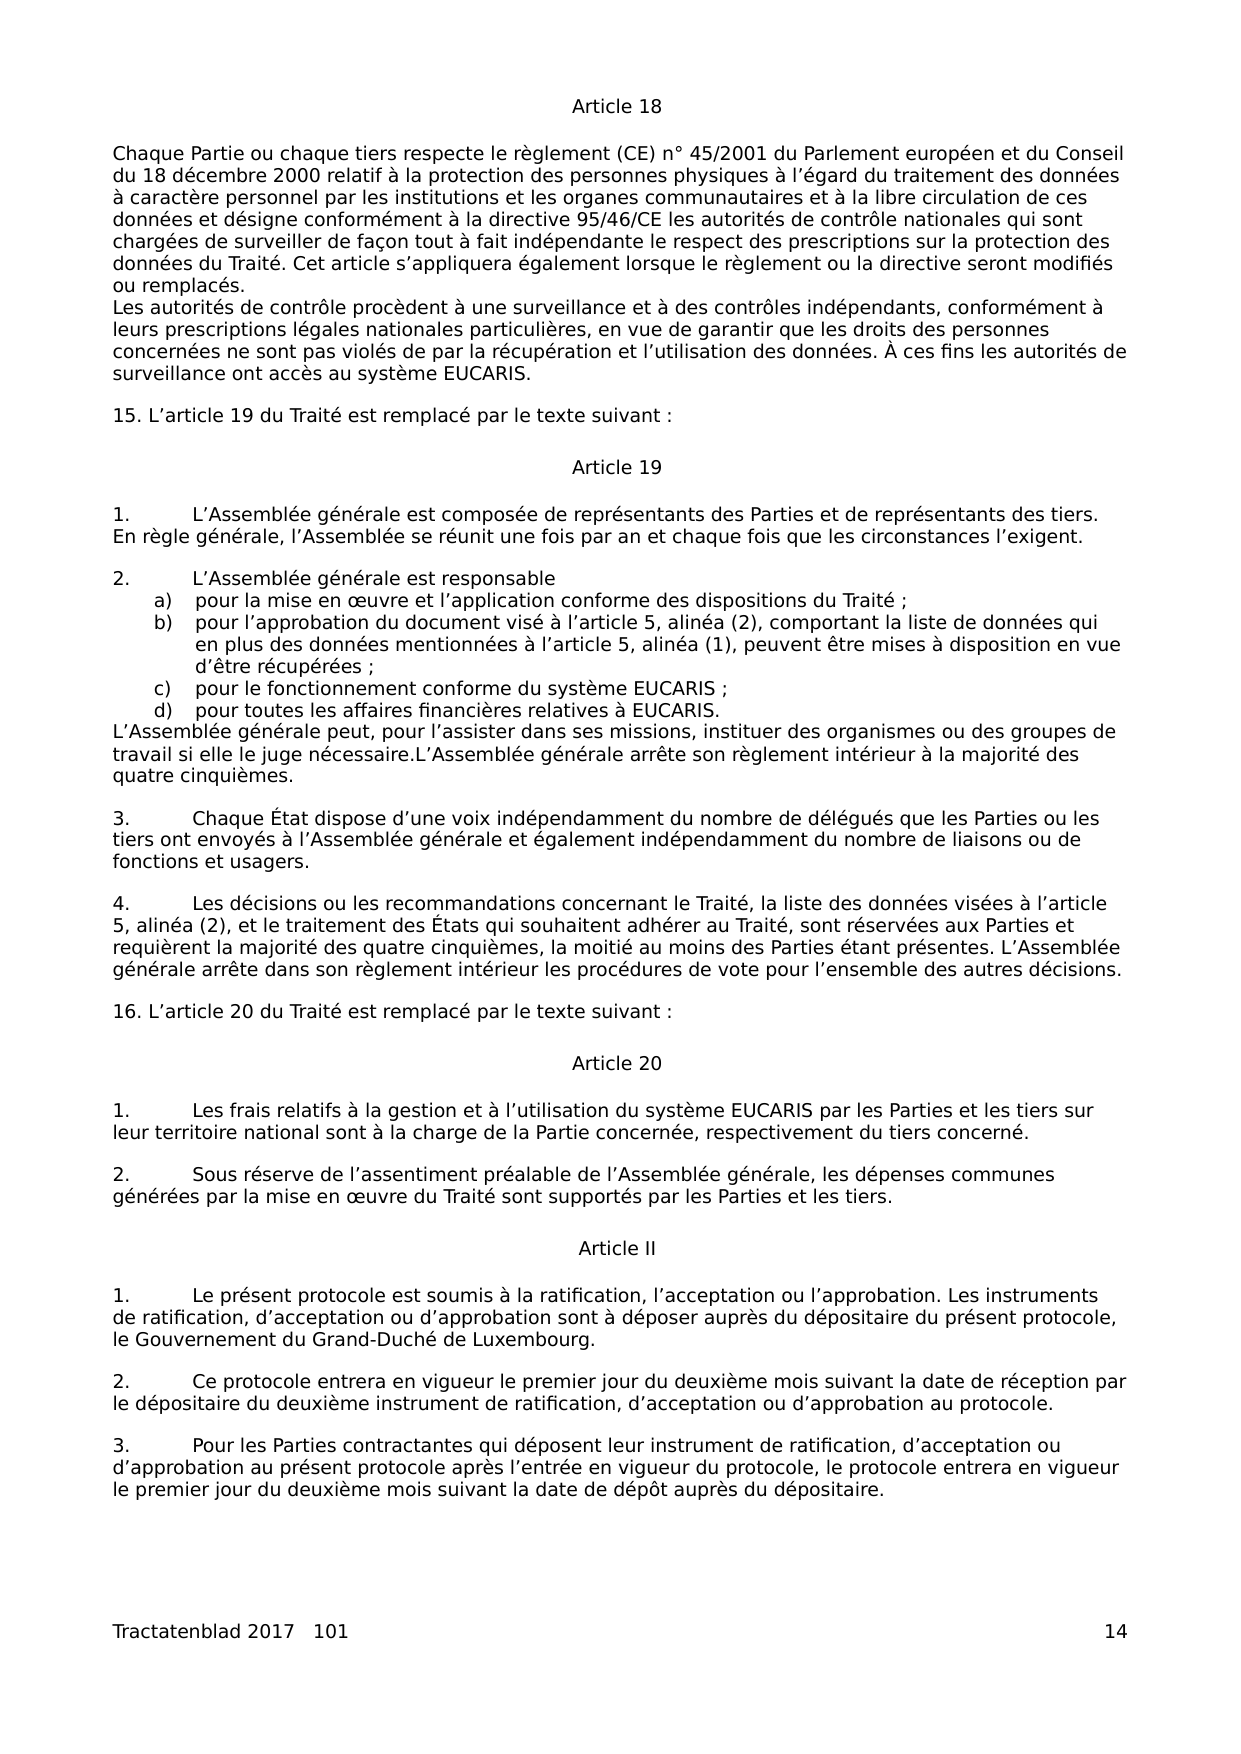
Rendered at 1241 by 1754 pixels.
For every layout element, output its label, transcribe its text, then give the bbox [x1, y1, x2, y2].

subtitle Article 20 [112, 1053, 1128, 1075]
text L’Assemblée générale peut, pour l’assister dans ses missions, instituer des organismes ou des groupes de travail si elle le juge nécessaire.L’Assemblée générale arrête son règlement intérieur à la majorité des quatre cinquièmes. [112, 721, 1128, 787]
text 3. Chaque État dispose d’une voix indépendamment du nombre de délégués que les Parties ou les tiers ont envoyés à l’Assemblée générale et également indépendamment du nombre de liaisons ou de fonctions et usagers. [112, 807, 1128, 873]
text 4. Les décisions ou les recommandations concernant le Traité, la liste des données visées à l’article 5, alinéa (2), et le traitement des États qui souhaitent adhérer au Traité, sont réservées aux Parties et requièrent la majorité des quatre cinquièmes, la moitié au moins des Parties étant présentes. L’Assemblée générale arrête dans son règlement intérieur les procédures de vote pour l’ensemble des autres décisions. [112, 893, 1128, 981]
text a) pour la mise en œuvre et l’application conforme des dispositions du Traité ; [153, 589, 1128, 612]
text 2. L’Assemblée générale est responsable [112, 568, 1128, 589]
text c) pour le fonctionnement conforme du système EUCARIS ; [153, 677, 1128, 699]
text 16. L’article 20 du Traité est remplacé par le texte suivant : [112, 1001, 1128, 1023]
text 2. Sous réserve de l’assentiment préalable de l’Assemblée générale, les dépenses communes générées par la mise en œuvre du Traité sont supportés par les Parties et les tiers. [112, 1164, 1128, 1208]
text 3. Pour les Parties contractantes qui déposent leur instrument de ratification, d’acceptation ou d’approbation au présent protocole après l’entrée en vigueur du protocole, le protocole entrera en vigueur le premier jour du deuxième mois suivant la date de dépôt auprès du dépositaire. [112, 1435, 1128, 1501]
text 15. L’article 19 du Traité est remplacé par le texte suivant : [112, 405, 1128, 427]
subtitle Article 18 [112, 96, 1128, 118]
text 2. Ce protocole entrera en vigueur le premier jour du deuxième mois suivant la date de réception par le dépositaire du deuxième instrument de ratification, d’acceptation ou d’approbation au protocole. [112, 1371, 1128, 1415]
text Chaque Partie ou chaque tiers respecte le règlement (CE) n° 45/2001 du Parlement européen et du Conseil du 18 décembre 2000 relatif à la protection des personnes physiques à l’égard du traitement des données à caractère personnel par les institutions et les organes communautaires et à la libre circulation de ces données et désigne conformément à la directive 95/46/CE les autorités de contrôle nationales qui sont chargées de surveiller de façon tout à fait indépendante le respect des prescriptions sur la protection des données du Traité. Cet article s’appliquera également lorsque le règlement ou la directive seront modifiés ou remplacés. [112, 143, 1128, 297]
text Les autorités de contrôle procèdent à une surveillance et à des contrôles indépendants, conformément à leurs prescriptions légales nationales particulières, en vue de garantir que les droits des personnes concernées ne sont pas violés de par la récupération et l’utilisation des données. À ces fins les autorités de surveillance ont accès au système EUCARIS. [112, 297, 1128, 385]
text 1. L’Assemblée générale est composée de représentants des Parties et de représentants des tiers. En règle générale, l’Assemblée se réunit une fois par an et chaque fois que les circonstances l’exigent. [112, 504, 1128, 548]
subtitle Article II [112, 1238, 1128, 1260]
text 1. Le présent protocole est soumis à la ratification, l’acceptation ou l’approbation. Les instruments de ratification, d’acceptation ou d’approbation sont à déposer auprès du dépositaire du présent protocole, le Gouvernement du Grand-Duché de Luxembourg. [112, 1285, 1128, 1351]
text b) pour l’approbation du document visé à l’article 5, alinéa (2), comportant la liste de données qui en plus des données mentionnées à l’article 5, alinéa (1), peuvent être mises à disposition en vue d’être récupérées ; [153, 612, 1128, 677]
subtitle Article 19 [112, 457, 1128, 479]
text d) pour toutes les affaires financières relatives à EUCARIS. [153, 699, 1128, 721]
text 1. Les frais relatifs à la gestion et à l’utilisation du système EUCARIS par les Parties et les tiers sur leur territoire national sont à la charge de la Partie concernée, respectivement du tiers concerné. [112, 1100, 1128, 1144]
